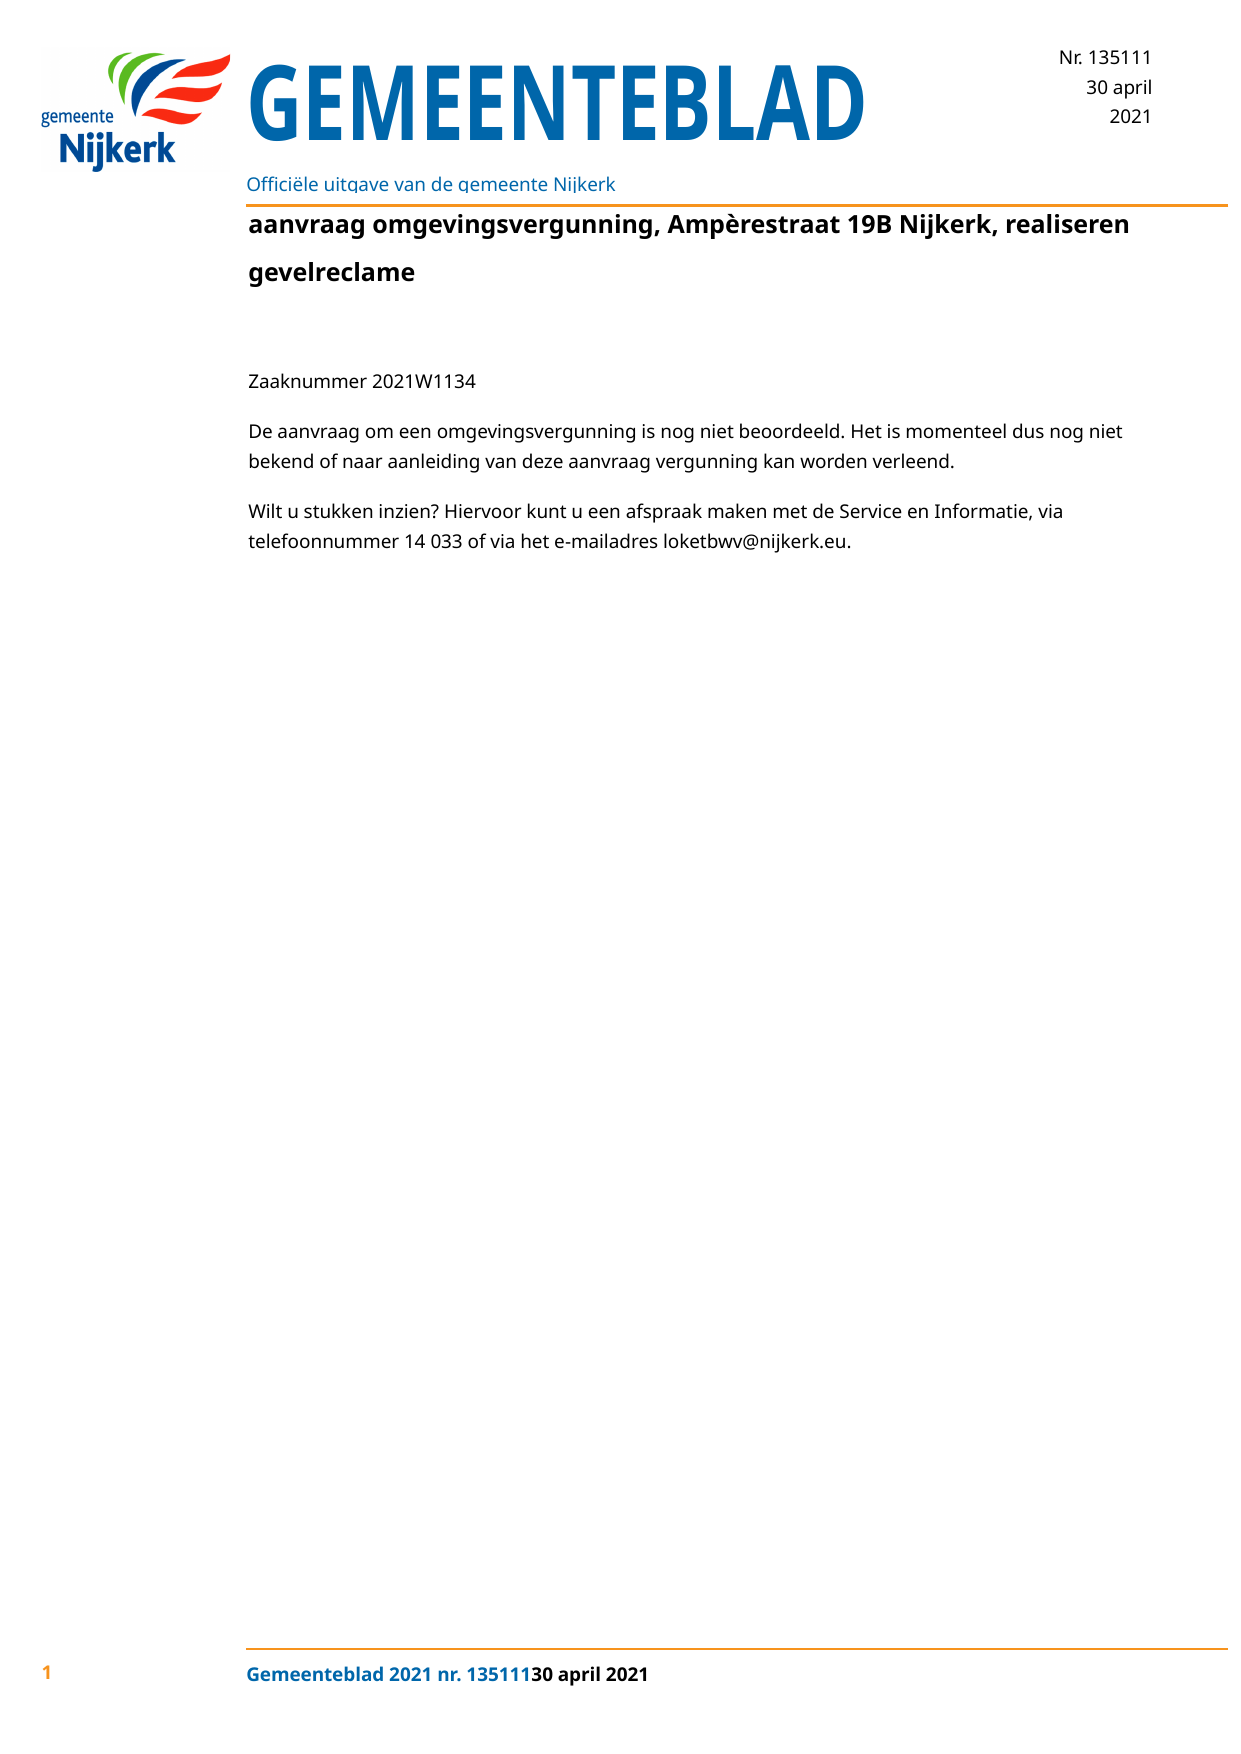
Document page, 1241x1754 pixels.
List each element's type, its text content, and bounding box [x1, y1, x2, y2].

text De aanvraag om een omgevingsvergunning is nog niet beoordeeld. Het is momenteel dus nog niet bekend of naar aanleiding van deze aanvraag vergunning kan worden verleend. [248, 419, 1152, 474]
picture [41, 47, 231, 172]
text Wilt u stukken inzien? Hiervoor kunt u een afspraak maken met de Service en Informatie, via telefoonnummer 14 033 of via het e-mailadres loketbwv@nijkerk.eu. [248, 499, 1152, 554]
text Zaaknummer 2021W1134 [248, 368, 1152, 394]
text aanvraag omgevingsvergunning, Ampèrestraat 19B Nijkerk, realiseren gevelreclame [248, 207, 1152, 288]
